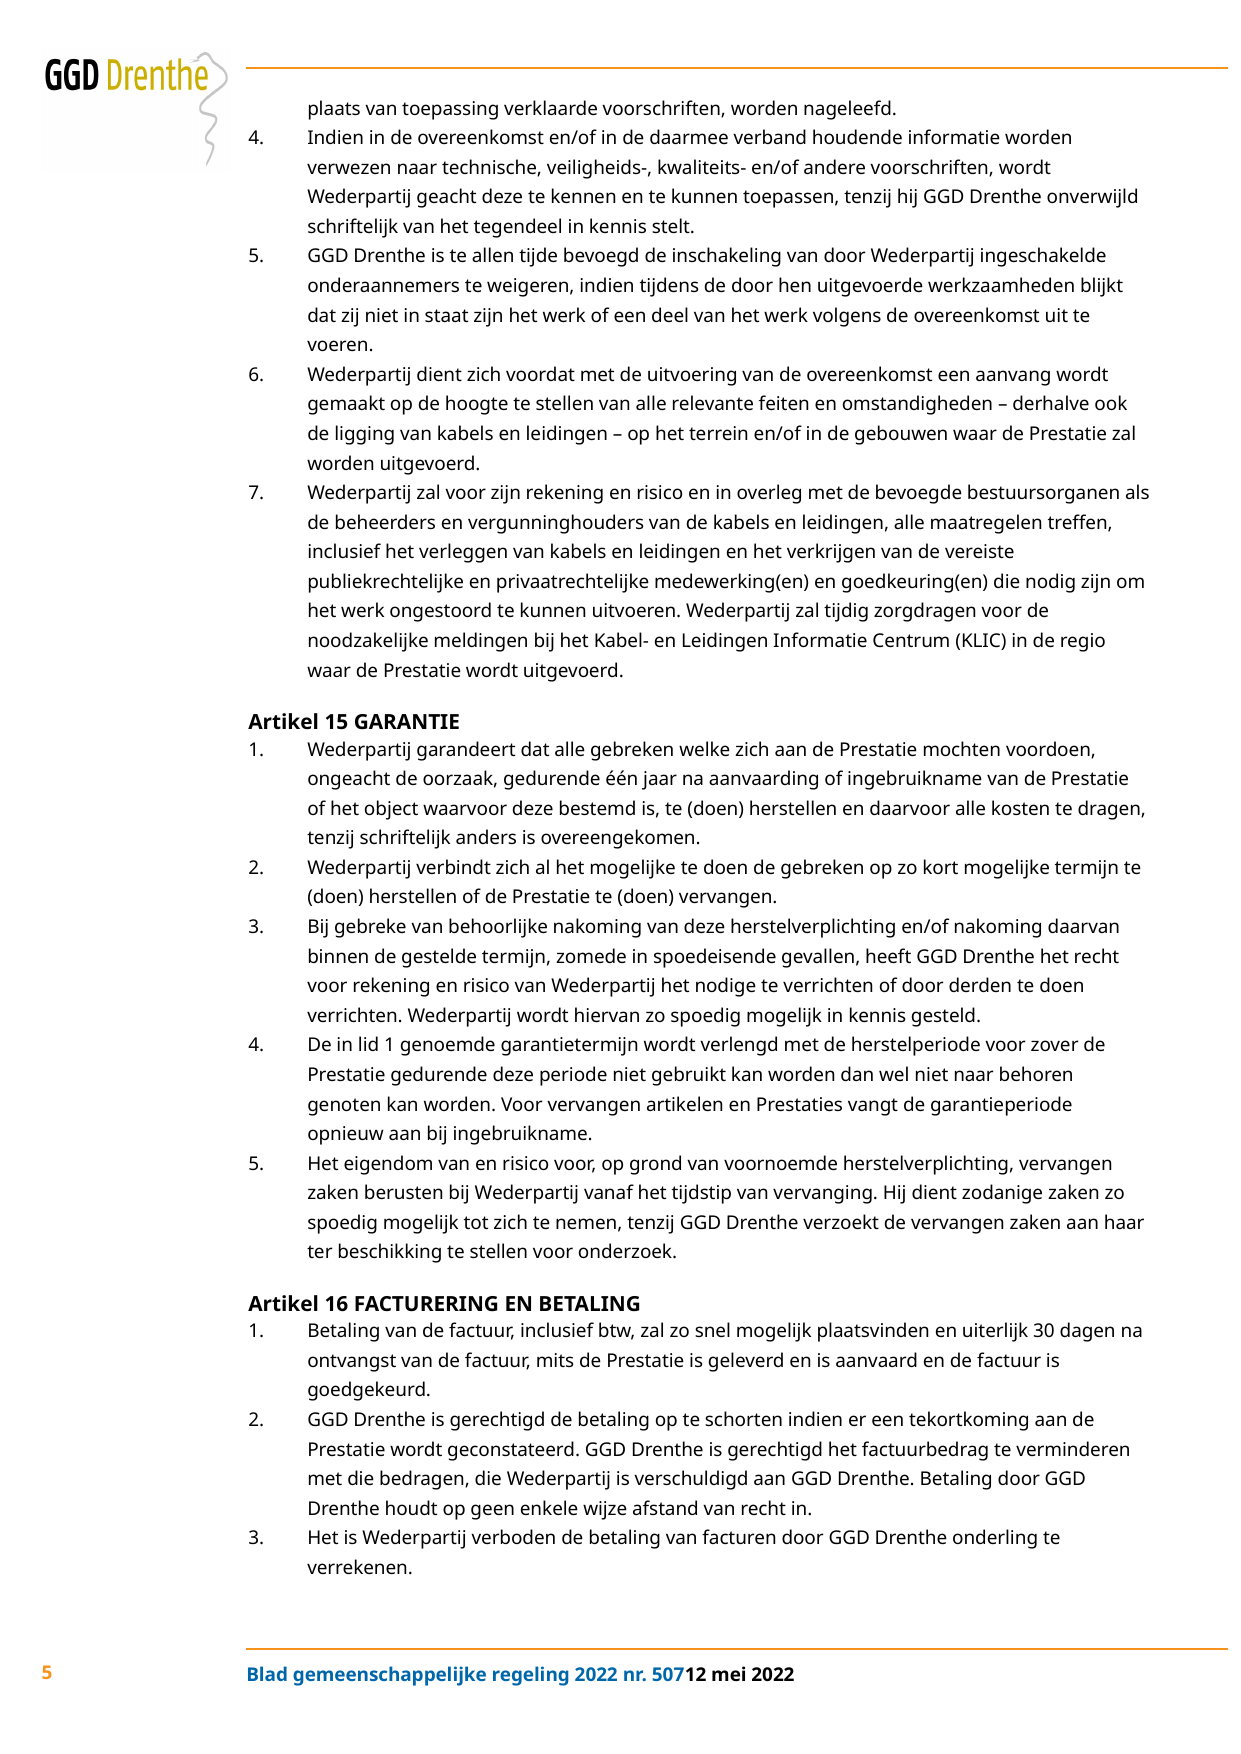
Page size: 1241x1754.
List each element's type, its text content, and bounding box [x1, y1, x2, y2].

text Artikel 16 FACTURERING EN BETALING [248, 1289, 1152, 1317]
list Wederpartij zal voor zijn rekening en risico en in overleg met de bevoegde bestuursorganen als de beheerders en vergunninghouders van de kabels en leidingen, alle maatregelen treffen, inclusief het verleggen van kabels en leidingen en het verkrijgen van de vereiste publiekrechtelijke en privaatrechtelijke medewerking(en) en goedkeuring(en) die nodig zijn om het werk ongestoord te kunnen uitvoeren. Wederpartij zal tijdig zorgdragen voor de noodzakelijke meldingen bij het Kabel- en Leidingen Informatie Centrum (KLIC) in de regio waar de Prestatie wordt uitgevoerd. [248, 479, 1152, 683]
list Bij gebreke van behoorlijke nakoming van deze herstelverplichting en/of nakoming daarvan binnen de gestelde termijn, zomede in spoedeisende gevallen, heeft GGD Drenthe het recht voor rekening en risico van Wederpartij het nodige te verrichten of door derden te doen verrichten. Wederpartij wordt hiervan zo spoedig mogelijk in kennis gesteld. [248, 913, 1152, 1028]
list Het is Wederpartij verboden de betaling van facturen door GGD Drenthe onderling te verrekenen. [248, 1524, 1152, 1580]
list plaats van toepassing verklaarde voorschriften, worden nageleefd. [248, 95, 1152, 121]
list Indien in de overeenkomst en/of in de daarmee verband houdende informatie worden verwezen naar technische, veiligheids-, kwaliteits- en/of andere voorschriften, wordt Wederpartij geacht deze te kennen en te kunnen toepassen, tenzij hij GGD Drenthe onverwijld schriftelijk van het tegendeel in kennis stelt. [248, 124, 1152, 239]
list Betaling van de factuur, inclusief btw, zal zo snel mogelijk plaatsvinden en uiterlijk 30 dagen na ontvangst van de factuur, mits de Prestatie is geleverd en is aanvaard en de factuur is goedgekeurd. [248, 1317, 1152, 1402]
list Wederpartij garandeert dat alle gebreken welke zich aan de Prestatie mochten voordoen, ongeacht de oorzaak, gedurende één jaar na aanvaarding of ingebruikname van de Prestatie of het object waarvoor deze bestemd is, te (doen) herstellen en daarvoor alle kosten te dragen, tenzij schriftelijk anders is overeengekomen. [248, 736, 1152, 850]
picture [41, 47, 231, 172]
list GGD Drenthe is te allen tijde bevoegd de inschakeling van door Wederpartij ingeschakelde onderaannemers te weigeren, indien tijdens de door hen uitgevoerde werkzaamheden blijkt dat zij niet in staat zijn het werk of een deel van het werk volgens de overeenkomst uit te voeren. [248, 243, 1152, 357]
list Wederpartij verbindt zich al het mogelijke te doen de gebreken op zo kort mogelijke termijn te (doen) herstellen of de Prestatie te (doen) vervangen. [248, 854, 1152, 909]
list Het eigendom van en risico voor, op grond van voornoemde herstelverplichting, vervangen zaken berusten bij Wederpartij vanaf het tijdstip van vervanging. Hij dient zodanige zaken zo spoedig mogelijk tot zich te nemen, tenzij GGD Drenthe verzoekt de vervangen zaken aan haar ter beschikking te stellen voor onderzoek. [248, 1150, 1152, 1264]
list GGD Drenthe is gerechtigd de betaling op te schorten indien er een tekortkoming aan de Prestatie wordt geconstateerd. GGD Drenthe is gerechtigd het factuurbedrag te verminderen met die bedragen, die Wederpartij is verschuldigd aan GGD Drenthe. Betaling door GGD Drenthe houdt op geen enkele wijze afstand van recht in. [248, 1406, 1152, 1521]
text Artikel 15 GARANTIE [248, 707, 1152, 736]
list De in lid 1 genoemde garantietermijn wordt verlengd met de herstelperiode voor zover de Prestatie gedurende deze periode niet gebruikt kan worden dan wel niet naar behoren genoten kan worden. Voor vervangen artikelen en Prestaties vangt de garantieperiode opnieuw aan bij ingebruikname. [248, 1032, 1152, 1146]
list Wederpartij dient zich voordat met de uitvoering van de overeenkomst een aanvang wordt gemaakt op de hoogte te stellen van alle relevante feiten en omstandigheden – derhalve ook de ligging van kabels en leidingen – op het terrein en/of in de gebouwen waar de Prestatie zal worden uitgevoerd. [248, 361, 1152, 476]
